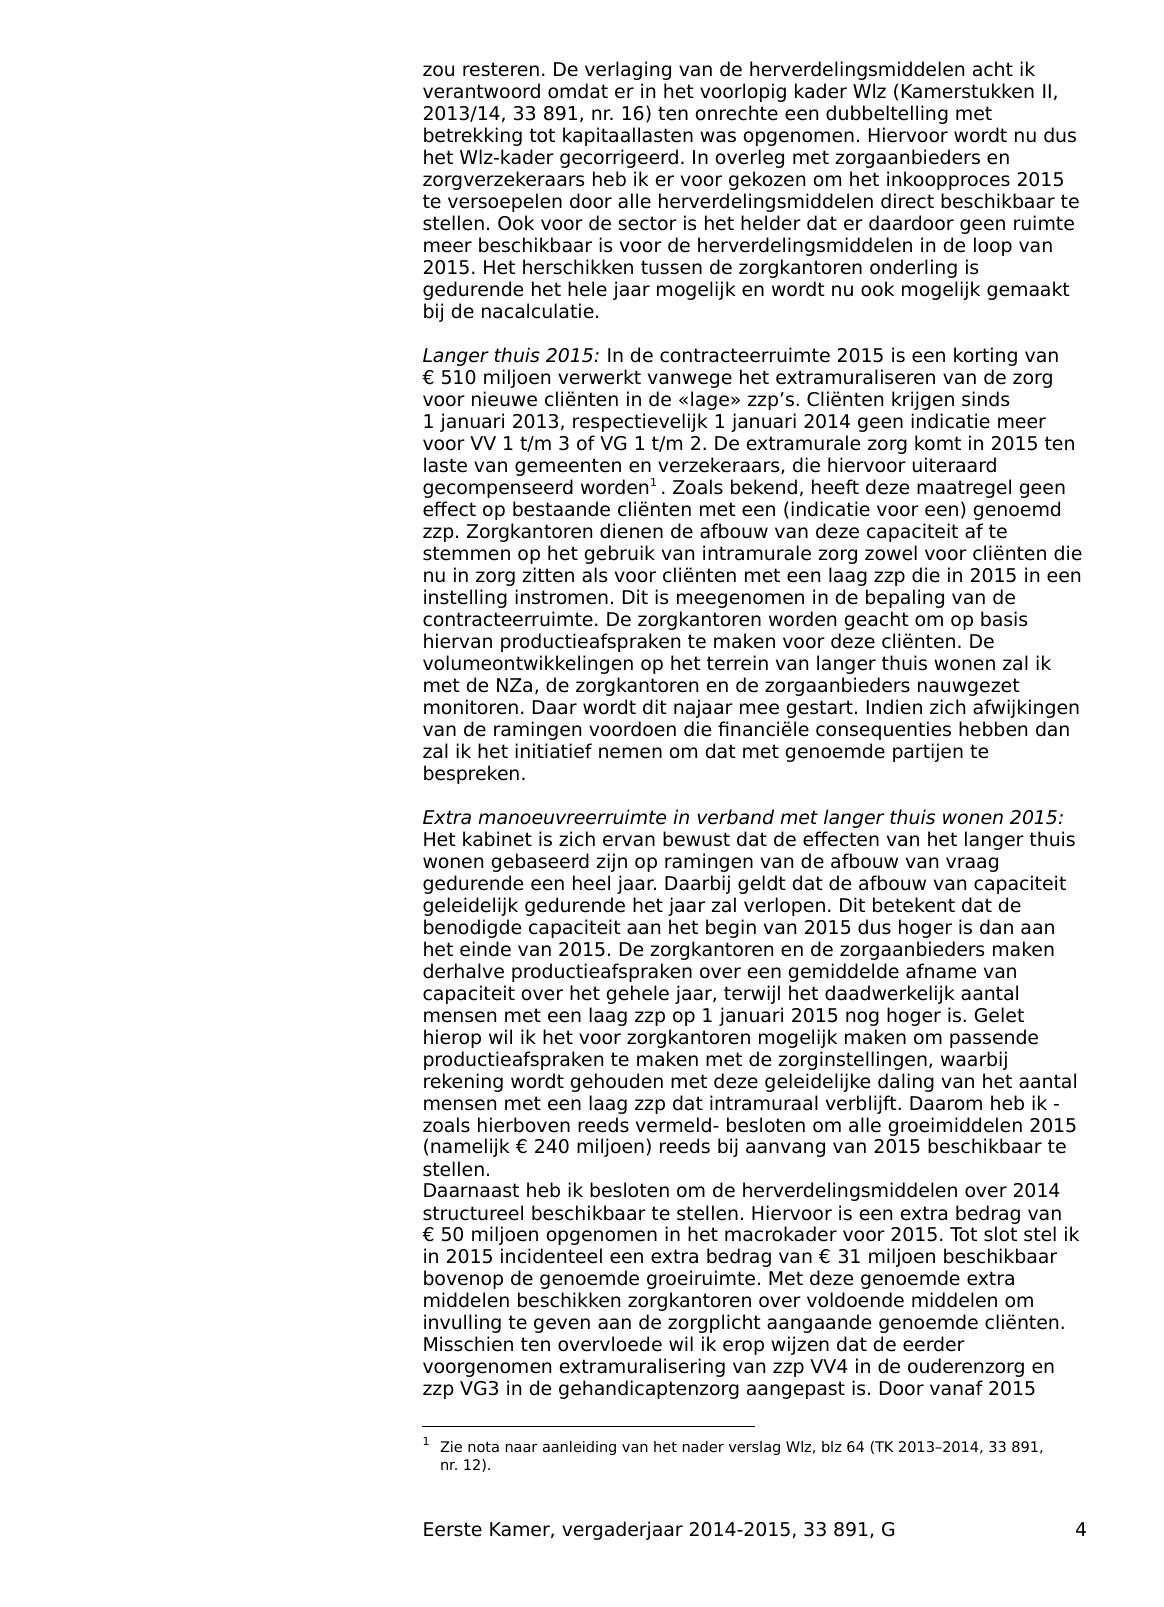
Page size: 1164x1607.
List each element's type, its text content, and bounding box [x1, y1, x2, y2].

text Zie nota naar aanleiding van het nader verslag Wlz, blz 64 (TK 2013–2014, 33 891, nr. 12). [422, 1435, 1087, 1474]
text Langer thuis 2015: In de contracteerruimte 2015 is een korting van € 510 miljoen verwerkt vanwege het extramuraliseren van de zorg voor nieuwe cliënten in de «lage» zzp’s. Cliënten krijgen sinds 1 januari 2013, respectievelijk 1 januari 2014 geen indicatie meer voor VV 1 t/m 3 of VG 1 t/m 2. De extramurale zorg komt in 2015 ten laste van gemeenten en verzekeraars, die hiervoor uiteraard gecompenseerd worden. Zoals bekend, heeft deze maatregel geen effect op bestaande cliënten met een (indicatie voor een) genoemd zzp. Zorgkantoren dienen de afbouw van deze capaciteit af te stemmen op het gebruik van intramurale zorg zowel voor cliënten die nu in zorg zitten als voor cliënten met een laag zzp die in 2015 in een instelling instromen. Dit is meegenomen in de bepaling van de contracteerruimte. De zorgkantoren worden geacht om op basis hiervan productieafspraken te maken voor deze cliënten. De volumeontwikkelingen op het terrein van langer thuis wonen zal ik met de NZa, de zorgkantoren en de zorgaanbieders nauwgezet monitoren. Daar wordt dit najaar mee gestart. Indien zich afwijkingen van de ramingen voordoen die financiële consequenties hebben dan zal ik het initiatief nemen om dat met genoemde partijen te bespreken. [422, 345, 1087, 784]
text Misschien ten overvloede wil ik erop wijzen dat de eerder voorgenomen extramuralisering van zzp VV4 in de ouderenzorg en zzp VG3 in de gehandicaptenzorg aangepast is. Door vanaf 2015 [422, 1334, 1087, 1400]
text Daarnaast heb ik besloten om de herverdelingsmiddelen over 2014 structureel beschikbaar te stellen. Hiervoor is een extra bedrag van € 50 miljoen opgenomen in het macrokader voor 2015. Tot slot stel ik in 2015 incidenteel een extra bedrag van € 31 miljoen beschikbaar bovenop de genoemde groeiruimte. Met deze genoemde extra middelen beschikken zorgkantoren over voldoende middelen om invulling te geven aan de zorgplicht aangaande genoemde cliënten. [422, 1180, 1087, 1334]
text zou resteren. De verlaging van de herverdelingsmiddelen acht ik verantwoord omdat er in het voorlopig kader Wlz (Kamerstukken II, 2013/14, 33 891, nr. 16) ten onrechte een dubbeltelling met betrekking tot kapitaallasten was opgenomen. Hiervoor wordt nu dus het Wlz-kader gecorrigeerd. In overleg met zorgaanbieders en zorgverzekeraars heb ik er voor gekozen om het inkoopproces 2015 te versoepelen door alle herverdelingsmiddelen direct beschikbaar te stellen. Ook voor de sector is het helder dat er daardoor geen ruimte meer beschikbaar is voor de herverdelingsmiddelen in de loop van 2015. Het herschikken tussen de zorgkantoren onderling is gedurende het hele jaar mogelijk en wordt nu ook mogelijk gemaakt bij de nacalculatie. [422, 59, 1087, 323]
text Extra manoeuvreerruimte in verband met langer thuis wonen 2015: Het kabinet is zich ervan bewust dat de effecten van het langer thuis wonen gebaseerd zijn op ramingen van de afbouw van vraag gedurende een heel jaar. Daarbij geldt dat de afbouw van capaciteit geleidelijk gedurende het jaar zal verlopen. Dit betekent dat de benodigde capaciteit aan het begin van 2015 dus hoger is dan aan het einde van 2015. De zorgkantoren en de zorgaanbieders maken derhalve productieafspraken over een gemiddelde afname van capaciteit over het gehele jaar, terwijl het daadwerkelijk aantal mensen met een laag zzp op 1 januari 2015 nog hoger is. Gelet hierop wil ik het voor zorgkantoren mogelijk maken om passende productieafspraken te maken met de zorginstellingen, waarbij rekening wordt gehouden met deze geleidelijke daling van het aantal mensen met een laag zzp dat intramuraal verblijft. Daarom heb ik -zoals hierboven reeds vermeld- besloten om alle groeimiddelen 2015 (namelijk € 240 miljoen) reeds bij aanvang van 2015 beschikbaar te stellen. [422, 807, 1087, 1180]
